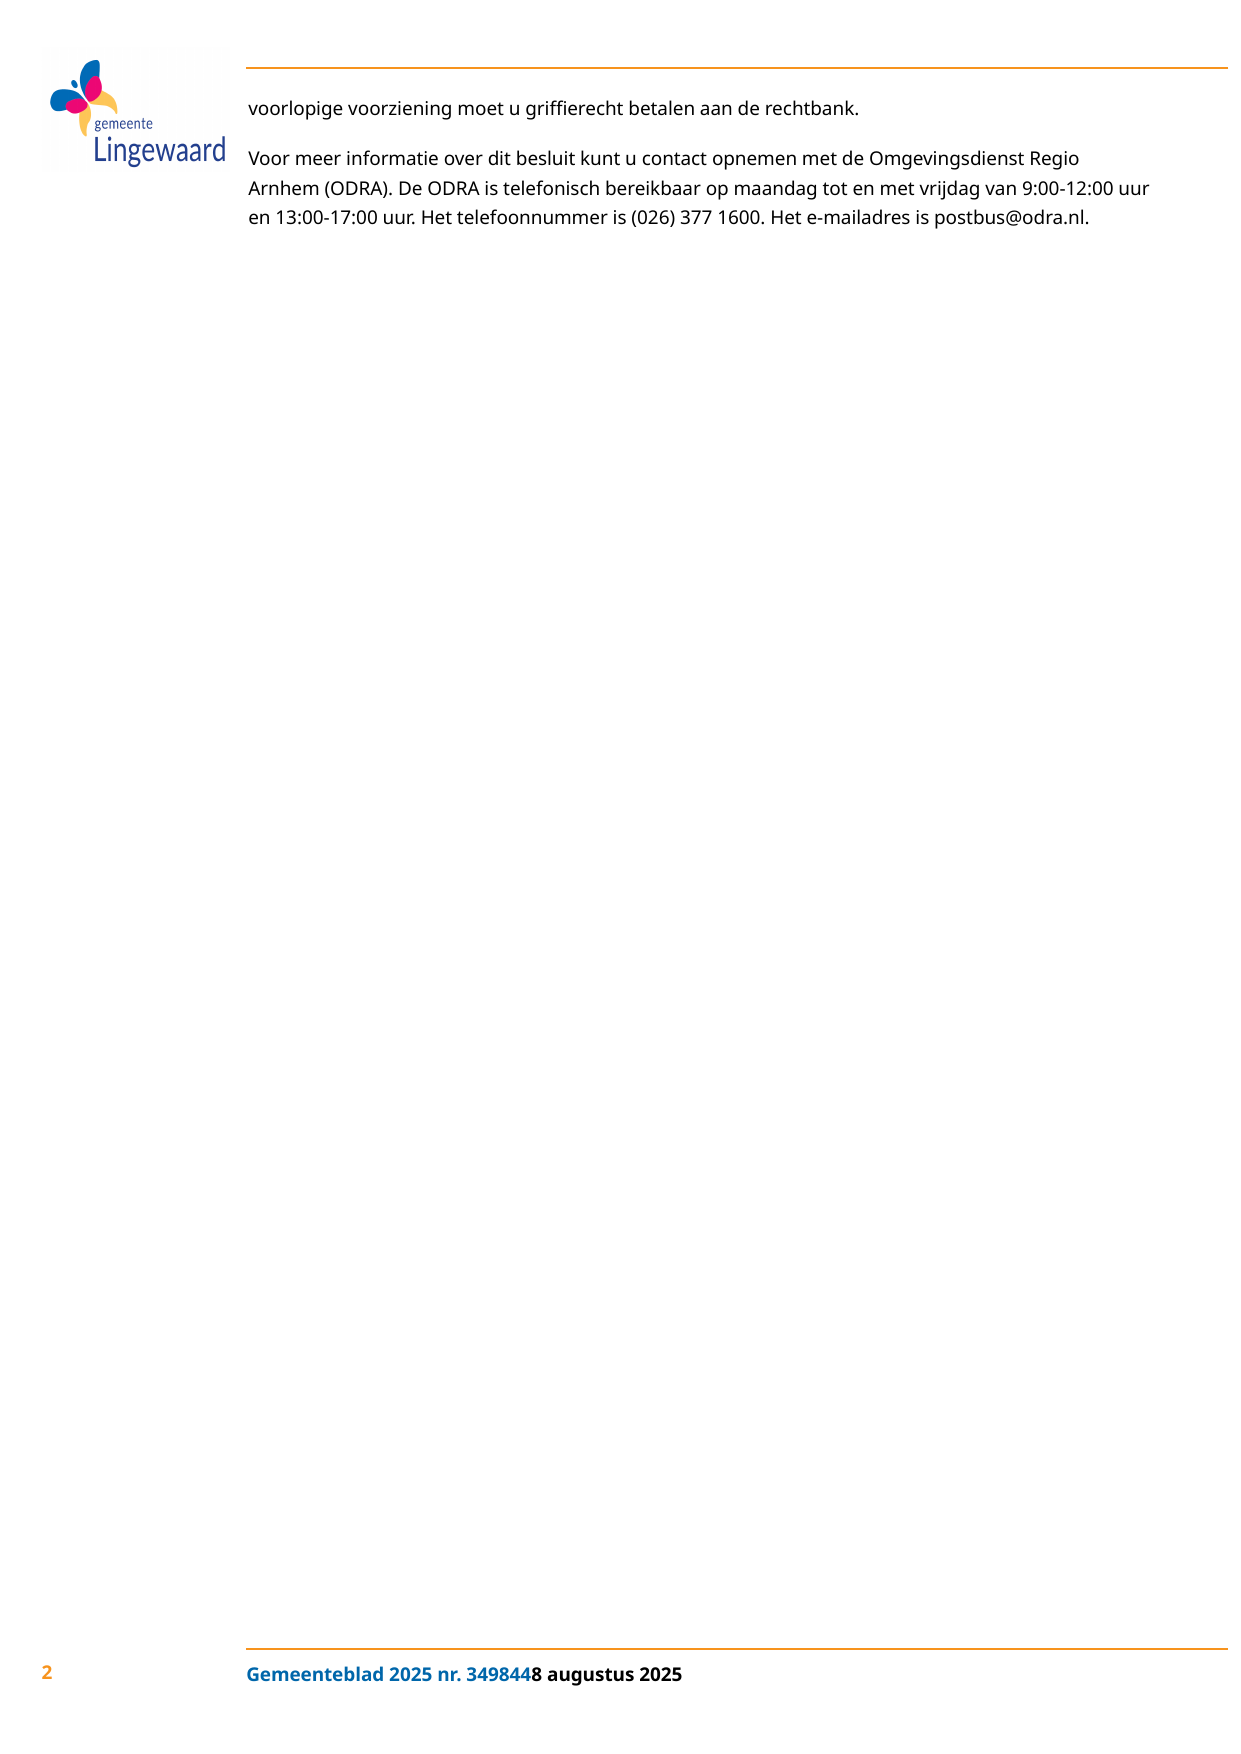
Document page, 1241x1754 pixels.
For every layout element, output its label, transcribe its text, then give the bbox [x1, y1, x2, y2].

picture [41, 47, 231, 172]
text voorlopige voorziening moet u griffierecht betalen aan de rechtbank. [248, 95, 1152, 121]
text Voor meer informatie over dit besluit kunt u contact opnemen met de Omgevingsdienst Regio Arnhem (ODRA). De ODRA is telefonisch bereikbaar op maandag tot en met vrijdag van 9:00-12:00 uur en 13:00-17:00 uur. Het telefoonnummer is (026) 377 1600. Het e-mailadres is postbus@odra.nl. [248, 145, 1152, 230]
